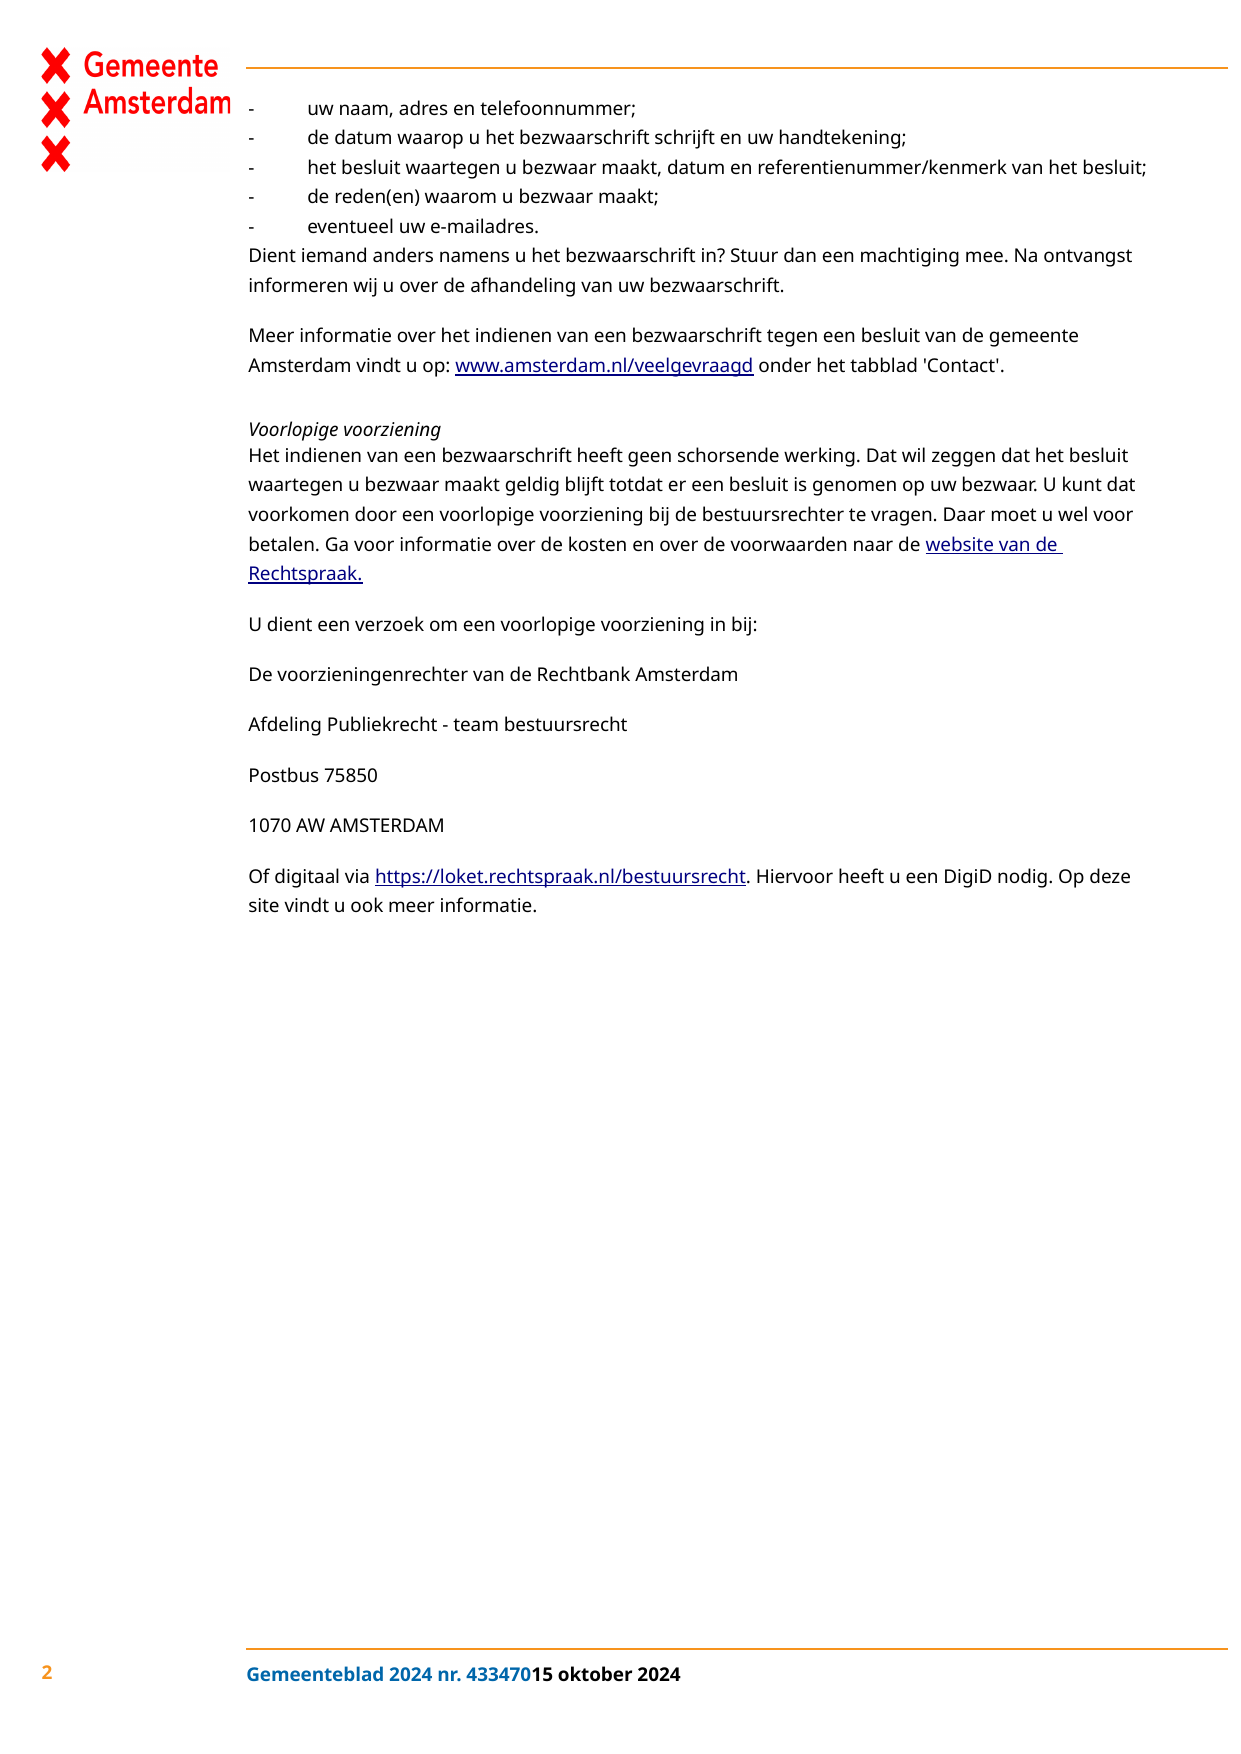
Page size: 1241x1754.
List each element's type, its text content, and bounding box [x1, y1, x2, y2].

text Voorlopige voorziening [248, 416, 1152, 442]
text U dient een verzoek om een voorlopige voorziening in bij: [248, 611, 1152, 636]
text Het indienen van een bezwaarschrift heeft geen schorsende werking. Dat wil zeggen dat het besluit waartegen u bezwaar maakt geldig blijft totdat er een besluit is genomen op uw bezwaar. U kunt dat voorkomen door een voorlopige voorziening bij de bestuursrechter te vragen. Daar moet u wel voor betalen. Ga voor informatie over de kosten en over de voorwaarden naar de website van de Rechtspraak. [248, 442, 1152, 586]
list de reden(en) waarom u bezwaar maakt; [248, 183, 1152, 209]
list de datum waarop u het bezwaarschrift schrijft en uw handtekening; [248, 124, 1152, 150]
text Postbus 75850 [248, 762, 1152, 788]
text Of digitaal via https://loket.rechtspraak.nl/bestuursrecht. Hiervoor heeft u een DigiD nodig. Op deze site vindt u ook meer informatie. [248, 863, 1152, 918]
list het besluit waartegen u bezwaar maakt, datum en referentienummer/kenmerk van het besluit; [248, 154, 1152, 180]
text Afdeling Publiekrecht - team bestuursrecht [248, 712, 1152, 737]
picture [41, 47, 231, 172]
list uw naam, adres en telefoonnummer; [248, 95, 1152, 121]
list eventueel uw e-mailadres. [248, 213, 1152, 239]
text 1070 AW AMSTERDAM [248, 812, 1152, 838]
text Meer informatie over het indienen van een bezwaarschrift tegen een besluit van de gemeente Amsterdam vindt u op: www.amsterdam.nl/veelgevraagd onder het tabblad 'Contact'. [248, 323, 1152, 378]
text De voorzieningenrechter van de Rechtbank Amsterdam [248, 661, 1152, 687]
text Dient iemand anders namens u het bezwaarschrift in? Stuur dan een machtiging mee. Na ontvangst informeren wij u over de afhandeling van uw bezwaarschrift. [248, 243, 1152, 298]
